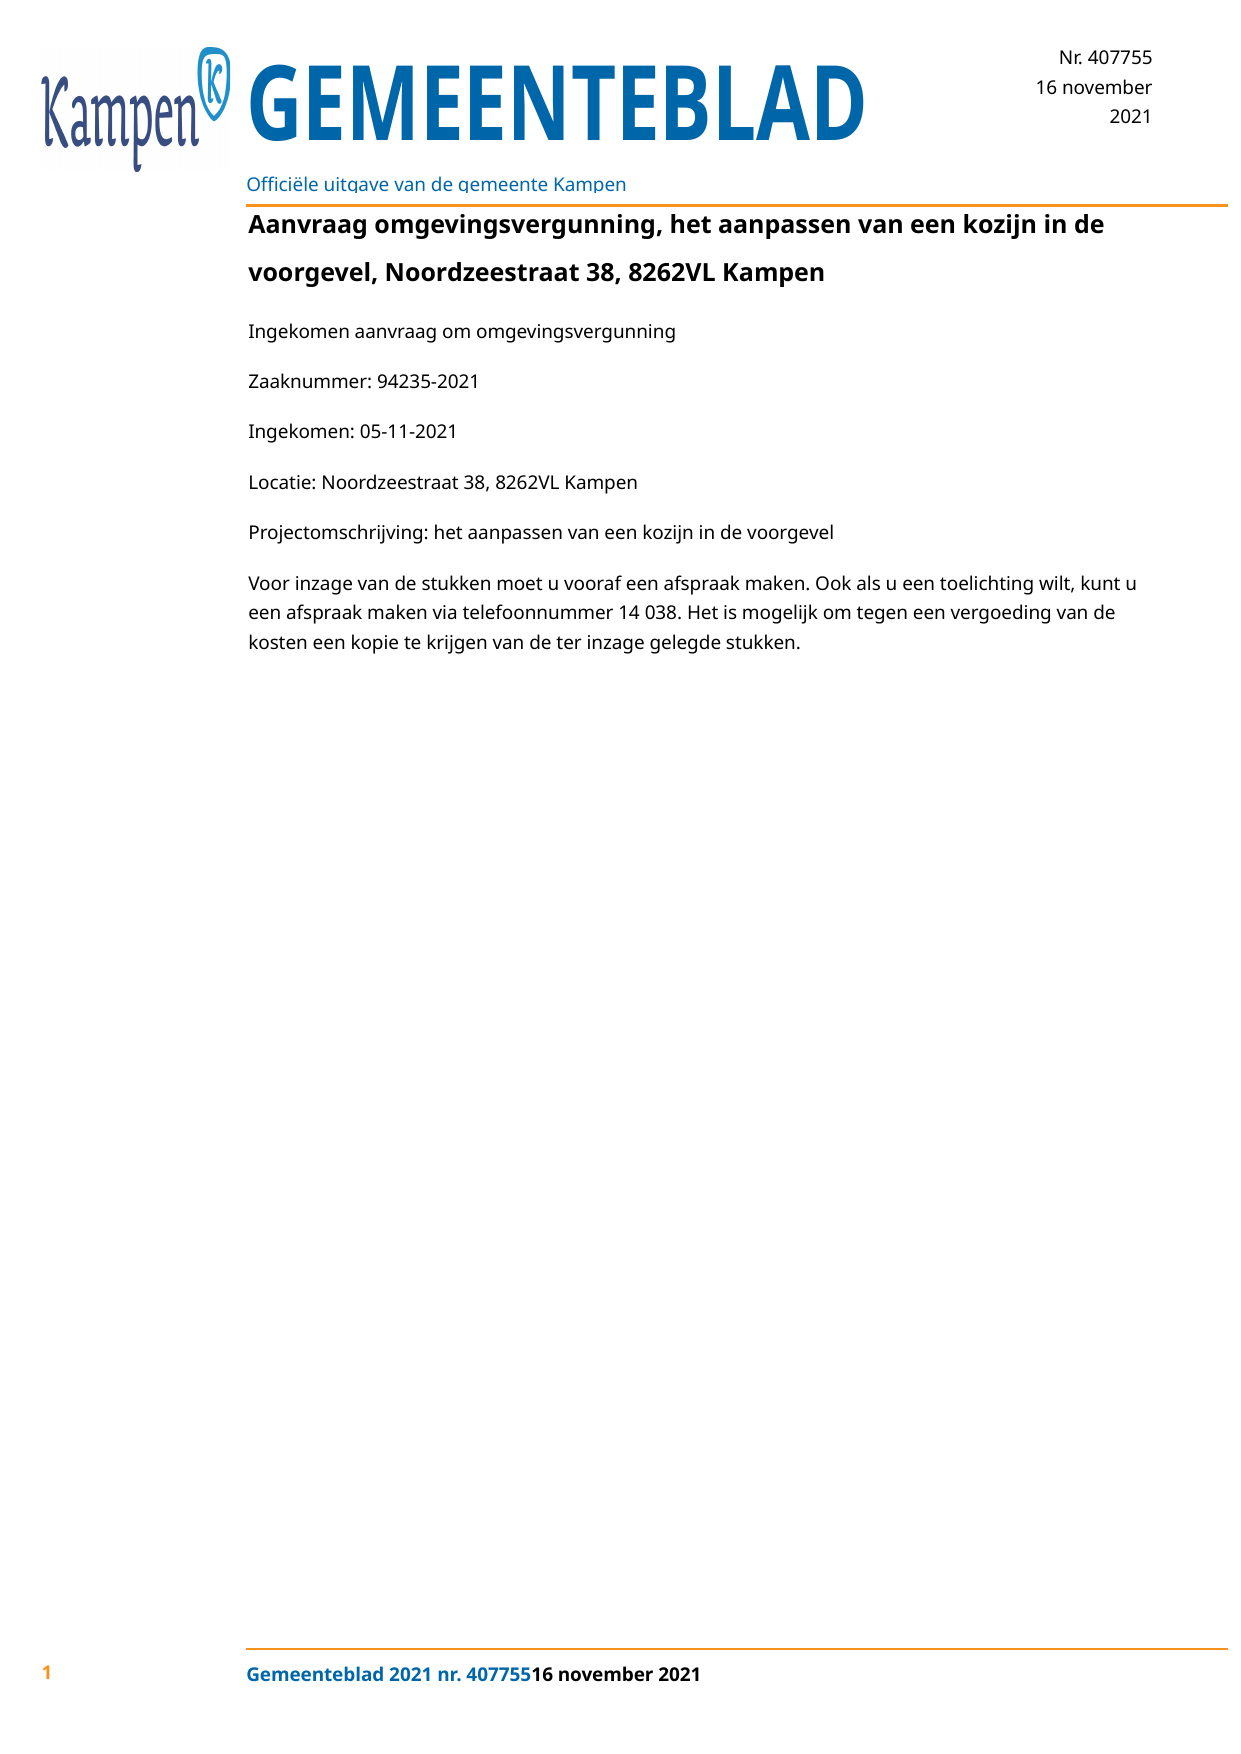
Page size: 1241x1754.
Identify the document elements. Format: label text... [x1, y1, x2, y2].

text Locatie: Noordzeestraat 38, 8262VL Kampen [248, 469, 1152, 495]
text Projectomschrijving: het aanpassen van een kozijn in de voorgevel [248, 519, 1152, 545]
text Ingekomen: 05-11-2021 [248, 419, 1152, 444]
text Zaaknummer: 94235-2021 [248, 368, 1152, 394]
text Aanvraag omgevingsvergunning, het aanpassen van een kozijn in de voorgevel, Noordzeestraat 38, 8262VL Kampen [248, 207, 1152, 288]
text Voor inzage van de stukken moet u vooraf een afspraak maken. Ook als u een toelichting wilt, kunt u een afspraak maken via telefoonnummer 14 038. Het is mogelijk om tegen een vergoeding van de kosten een kopie te krijgen van de ter inzage gelegde stukken. [248, 570, 1152, 655]
text Ingekomen aanvraag om omgevingsvergunning [248, 318, 1152, 344]
picture [41, 47, 231, 172]
